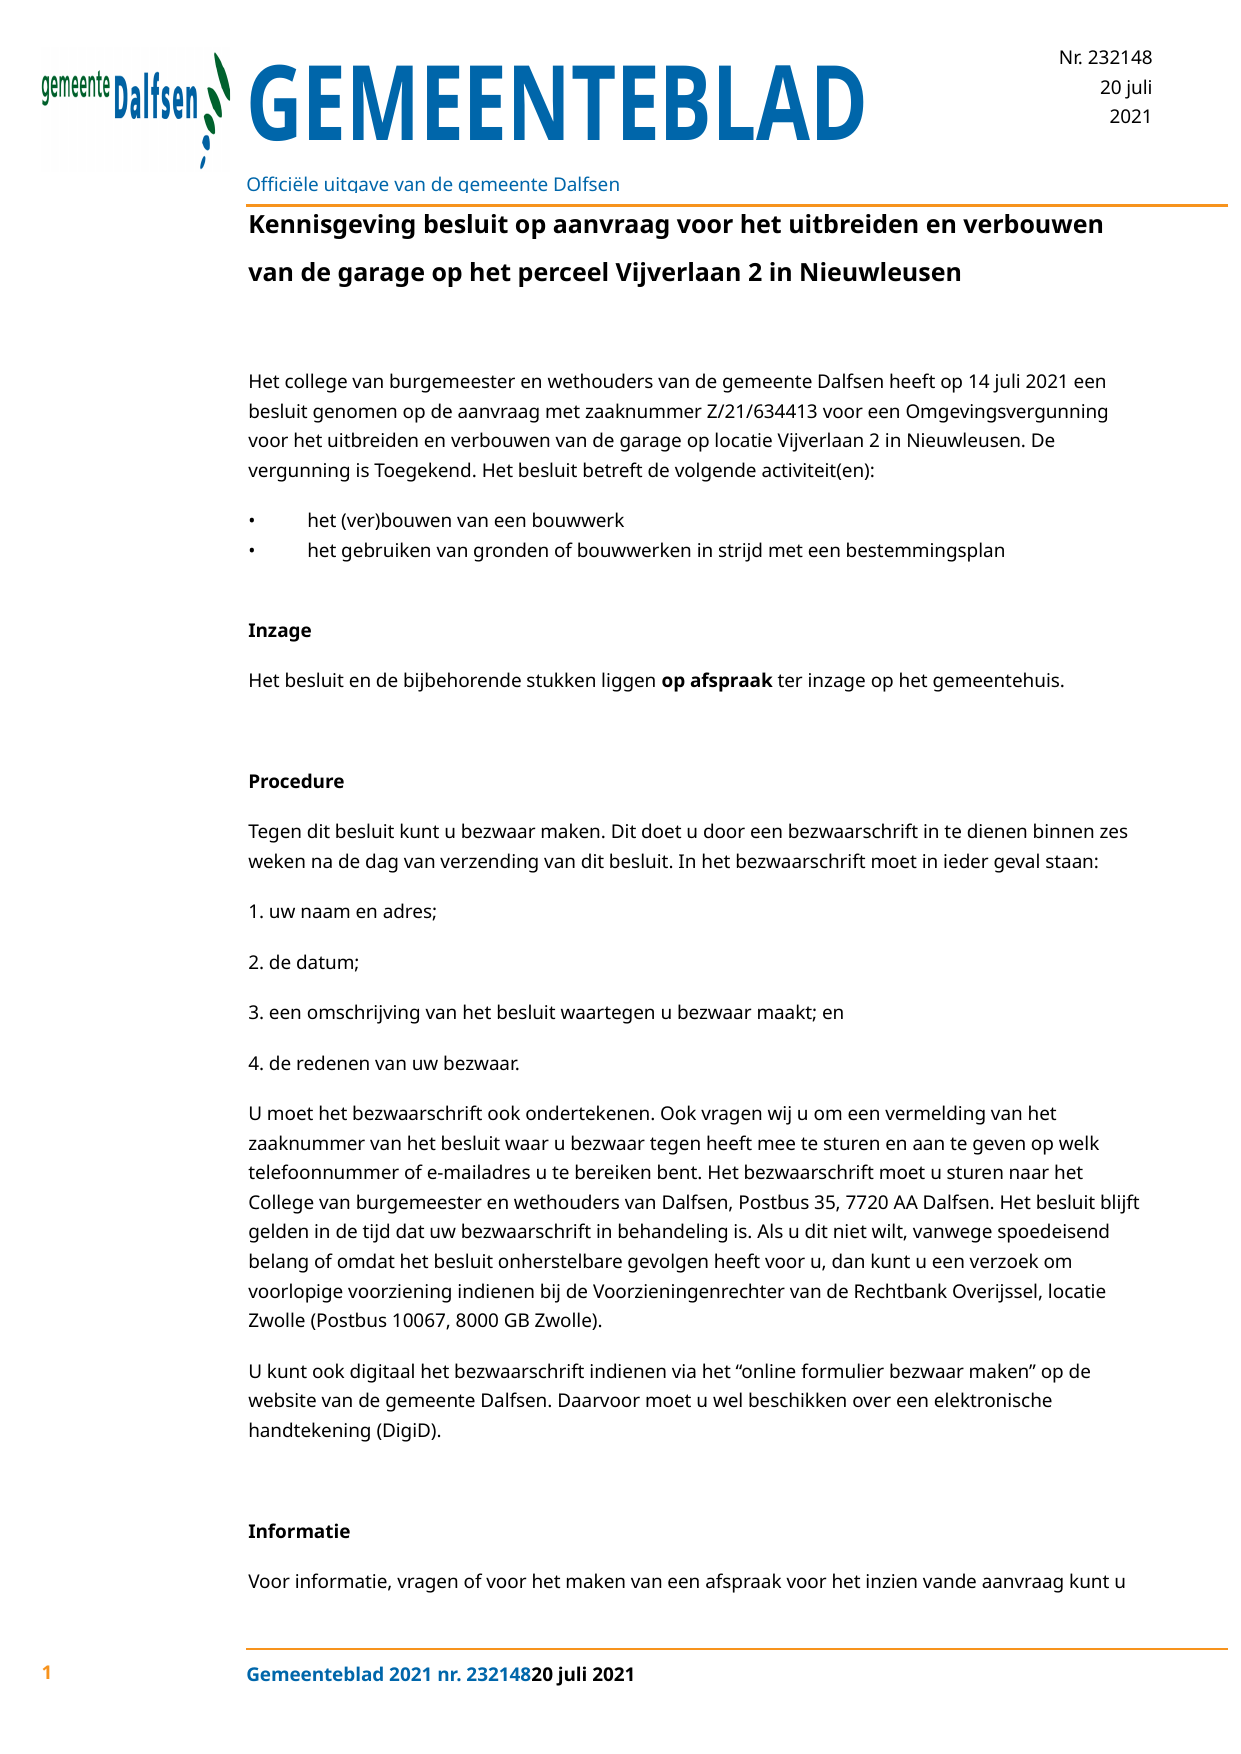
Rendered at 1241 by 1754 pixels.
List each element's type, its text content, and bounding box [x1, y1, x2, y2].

text Informatie [248, 1518, 1152, 1544]
text Het besluit en de bijbehorende stukken liggen op afspraak ter inzage op het gemeentehuis. [248, 667, 1152, 693]
text Procedure [248, 768, 1152, 794]
picture [41, 47, 231, 172]
text 2. de datum; [248, 949, 1152, 975]
text U kunt ook digitaal het bezwaarschrift indienen via het “online formulier bezwaar maken” op de website van de gemeente Dalfsen. Daarvoor moet u wel beschikken over een elektronische handtekening (DigiD). [248, 1358, 1152, 1443]
text 1. uw naam en adres; [248, 899, 1152, 924]
text 3. een omschrijving van het besluit waartegen u bezwaar maakt; en [248, 999, 1152, 1025]
text Voor informatie, vragen of voor het maken van een afspraak voor het inzien vande aanvraag kunt u [248, 1568, 1152, 1594]
text 4. de redenen van uw bezwaar. [248, 1050, 1152, 1076]
list het gebruiken van gronden of bouwwerken in strijd met een bestemmingsplan [248, 537, 1152, 563]
text Inzage [248, 617, 1152, 643]
text U moet het bezwaarschrift ook ondertekenen. Ook vragen wij u om een vermelding van het zaaknummer van het besluit waar u bezwaar tegen heeft mee te sturen en aan te geven op welk telefoonnummer of e-mailadres u te bereiken bent. Het bezwaarschrift moet u sturen naar het College van burgemeester en wethouders van Dalfsen, Postbus 35, 7720 AA Dalfsen. Het besluit blijft gelden in de tijd dat uw bezwaarschrift in behandeling is. Als u dit niet wilt, vanwege spoedeisend belang of omdat het besluit onherstelbare gevolgen heeft voor u, dan kunt u een verzoek om voorlopige voorziening indienen bij de Voorzieningenrechter van de Rechtbank Overijssel, locatie Zwolle (Postbus 10067, 8000 GB Zwolle). [248, 1100, 1152, 1333]
text Het college van burgemeester en wethouders van de gemeente Dalfsen heeft op 14 juli 2021 een besluit genomen op de aanvraag met zaaknummer Z/21/634413 voor een Omgevingsvergunning voor het uitbreiden en verbouwen van de garage op locatie Vijverlaan 2 in Nieuwleusen. De vergunning is Toegekend. Het besluit betreft de volgende activiteit(en): [248, 368, 1152, 483]
text Tegen dit besluit kunt u bezwaar maken. Dit doet u door een bezwaarschrift in te dienen binnen zes weken na de dag van verzending van dit besluit. In het bezwaarschrift moet in ieder geval staan: [248, 819, 1152, 874]
list het (ver)bouwen van een bouwwerk [248, 507, 1152, 533]
text Kennisgeving besluit op aanvraag voor het uitbreiden en verbouwen van de garage op het perceel Vijverlaan 2 in Nieuwleusen [248, 207, 1152, 288]
